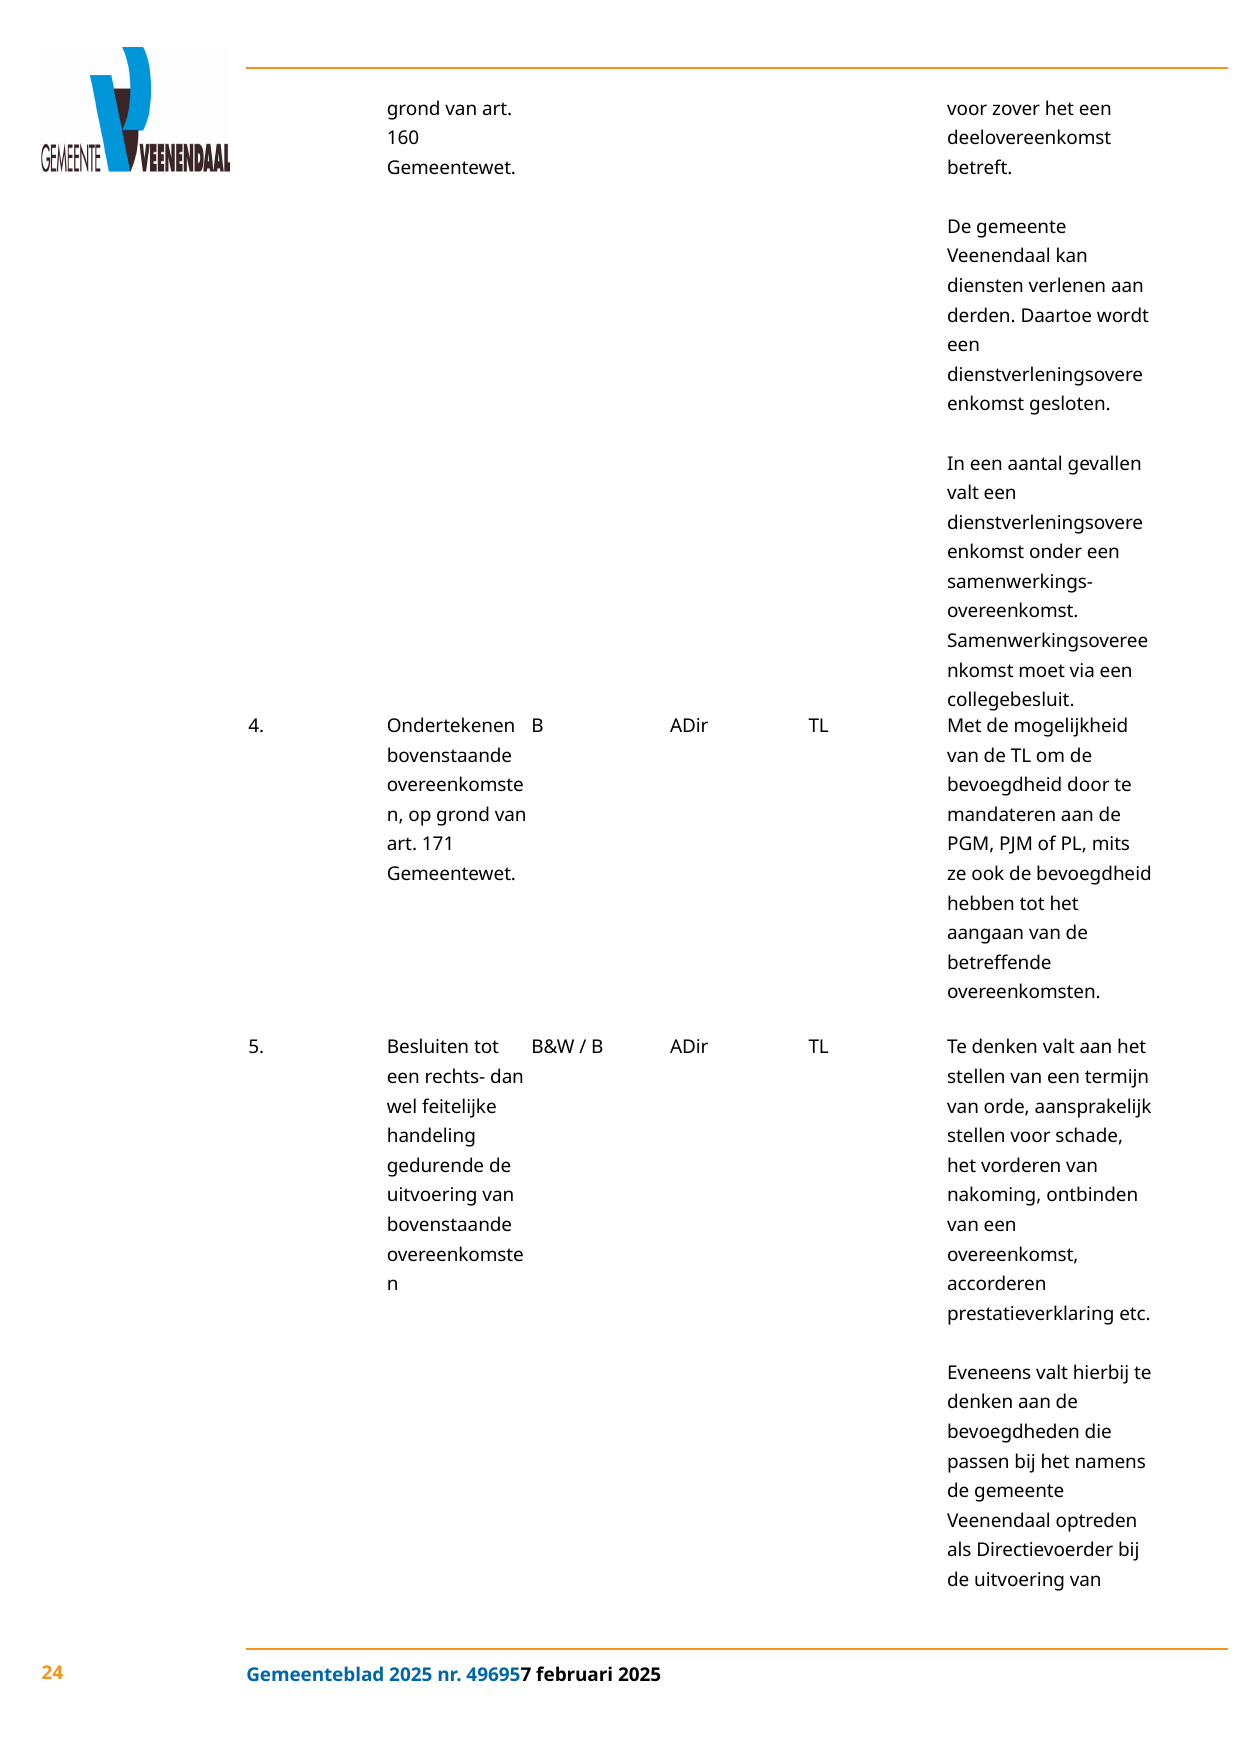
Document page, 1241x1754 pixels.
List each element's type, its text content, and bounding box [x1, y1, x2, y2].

table_cell [670, 95, 808, 712]
table_cell TL [808, 1034, 947, 1592]
table_cell [808, 95, 947, 712]
table_cell 5. [248, 1034, 387, 1592]
table_cell 4. [248, 712, 387, 1034]
table_cell ADir [670, 1034, 808, 1592]
picture [41, 47, 130, 172]
table_cell grond van art. 160 Gemeentewet. [387, 95, 531, 712]
table_cell ADir [670, 712, 808, 1034]
table_cell Te denken valt aan het stellen van een termijn van orde, aansprakelijk stellen voor schade, het vorderen van nakoming, ontbinden van een overeenkomst, accorderen prestatieverklaring etc. Eveneens valt hierbij te denken aan de bevoegdheden die passen bij het namens de gemeente Veenendaal optreden als Directievoerder bij de uitvoering van [947, 1034, 1152, 1592]
table_cell [531, 95, 670, 712]
table_cell [248, 95, 387, 712]
table_cell Besluiten tot een rechts- dan wel feitelijke handeling gedurende de uitvoering van bovenstaande overeenkomsten [387, 1034, 531, 1592]
picture [123, 47, 231, 172]
table_cell voor zover het een deelovereenkomst betreft. De gemeente Veenendaal kan diensten verlenen aan derden. Daartoe wordt een dienstverleningsovereenkomst gesloten. In een aantal gevallen valt een dienstverleningsovereenkomst onder een samenwerkings-overeenkomst. Samenwerkingsovereenkomst moet via een collegebesluit. [947, 95, 1152, 712]
table_cell B [531, 712, 670, 1034]
table_cell Ondertekenen bovenstaande overeenkomsten, op grond van art. 171 Gemeentewet. [387, 712, 531, 1034]
table_cell B&W / B [531, 1034, 670, 1592]
table_cell Met de mogelijkheid van de TL om de bevoegdheid door te mandateren aan de PGM, PJM of PL, mits ze ook de bevoegdheid hebben tot het aangaan van de betreffende overeenkomsten. [947, 712, 1152, 1034]
table_cell TL [808, 712, 947, 1034]
